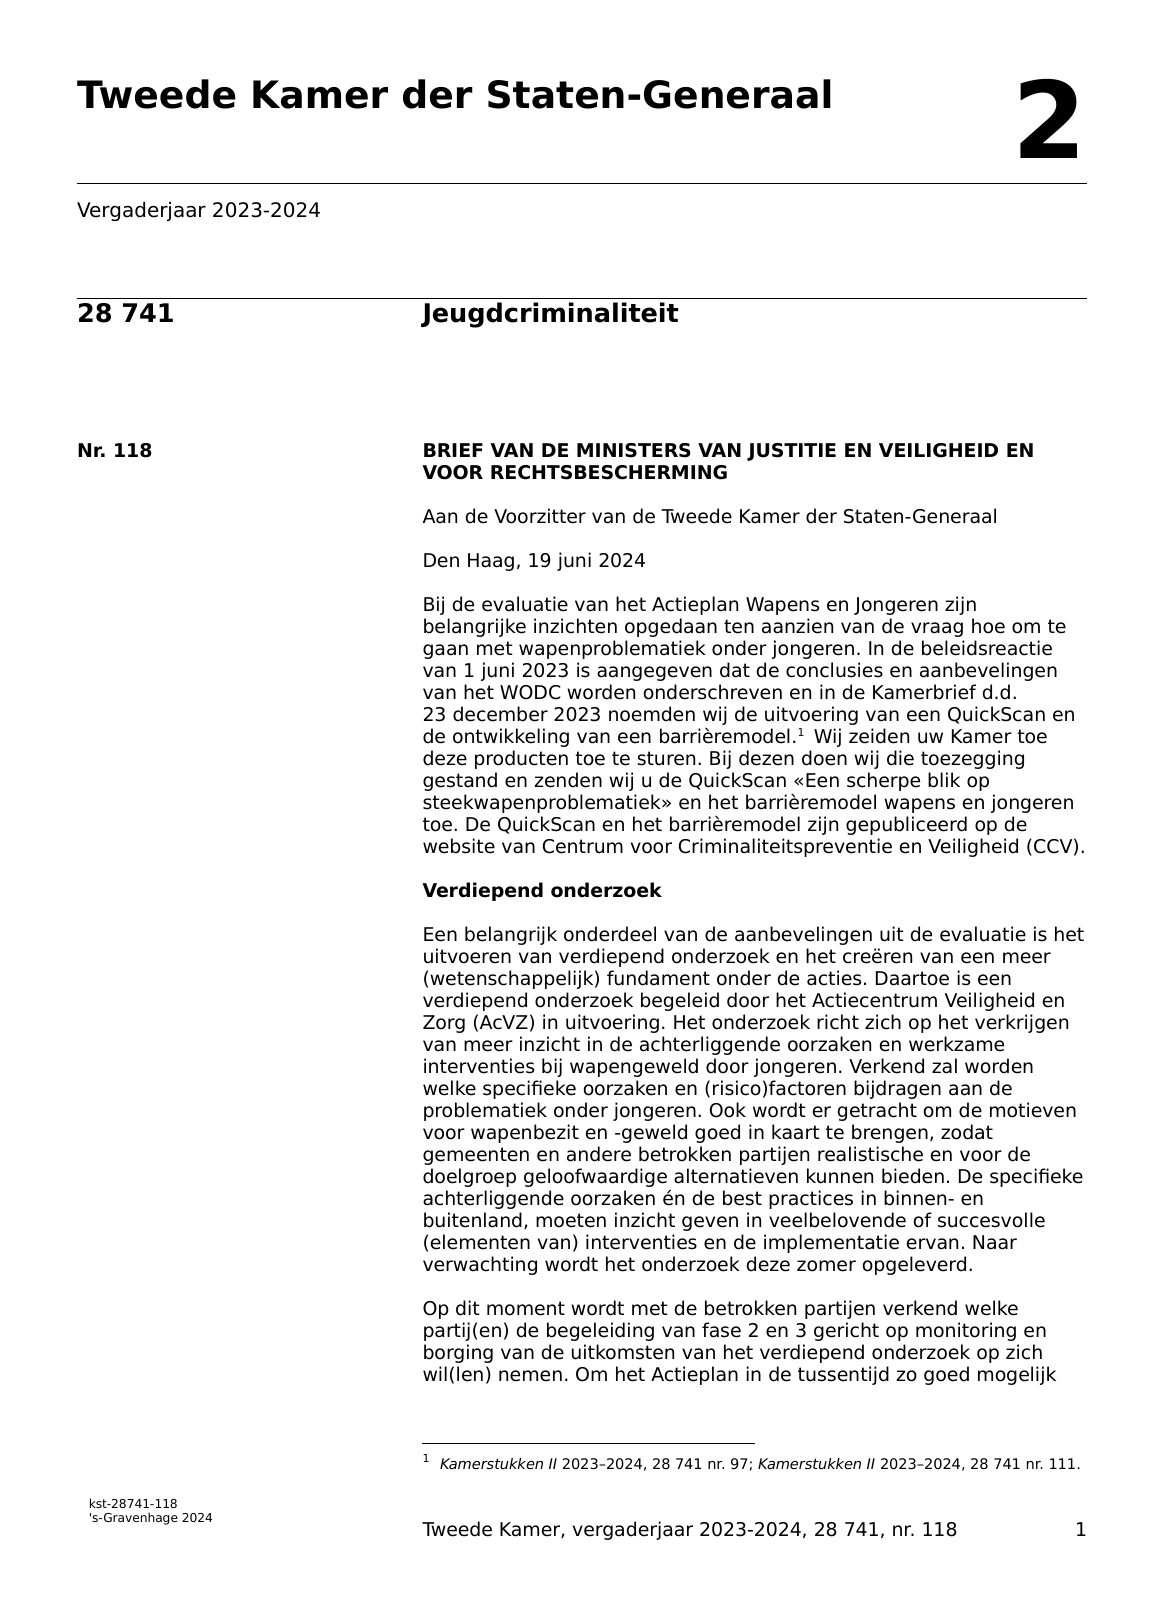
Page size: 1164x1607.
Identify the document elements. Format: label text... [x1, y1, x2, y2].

text kst-28741-118 [88, 1497, 323, 1511]
text Op dit moment wordt met de betrokken partijen verkend welke partij(en) de begeleiding van fase 2 en 3 gericht op monitoring en borging van de uitkomsten van het verdiepend onderzoek op zich wil(len) nemen. Om het Actieplan in de tussentijd zo goed mogelijk [422, 1298, 1087, 1386]
text Bij de evaluatie van het Actieplan Wapens en Jongeren zijn belangrijke inzichten opgedaan ten aanzien van de vraag hoe om te gaan met wapenproblematiek onder jongeren. In de beleidsreactie van 1 juni 2023 is aangegeven dat de conclusies en aanbevelingen van het WODC worden onderschreven en in de Kamerbrief d.d. 23 december 2023 noemden wij de uitvoering van een QuickScan en de ontwikkeling van een barrièremodel. Wij zeiden uw Kamer toe deze producten toe te sturen. Bij dezen doen wij die toezegging gestand en zenden wij u de QuickScan «Een scherpe blik op steekwapenproblematiek» en het barrièremodel wapens en jongeren toe. De QuickScan en het barrièremodel zijn gepubliceerd op de website van Centrum voor Criminaliteitspreventie en Veiligheid (CCV). [422, 594, 1087, 858]
subtitle 28 741 Jeugdcriminaliteit [77, 299, 1087, 329]
text 's-Gravenhage 2024 [88, 1511, 323, 1525]
table_cell Vergaderjaar 2023-2024 [77, 184, 1087, 298]
text Kamerstukken II 2023–2024, 28 741 nr. 97; Kamerstukken II 2023–2024, 28 741 nr. 111. [422, 1452, 1087, 1474]
table_header Tweede Kamer der Staten-Generaal [77, 59, 886, 183]
text Een belangrijk onderdeel van de aanbevelingen uit de evaluatie is het uitvoeren van verdiepend onderzoek en het creëren van een meer (wetenschappelijk) fundament onder de acties. Daartoe is een verdiepend onderzoek begeleid door het Actiecentrum Veiligheid en Zorg (AcVZ) in uitvoering. Het onderzoek richt zich op het verkrijgen van meer inzicht in de achterliggende oorzaken en werkzame interventies bij wapengeweld door jongeren. Verkend zal worden welke specifieke oorzaken en (risico)factoren bijdragen aan de problematiek onder jongeren. Ook wordt er getracht om de motieven voor wapenbezit en -geweld goed in kaart te brengen, zodat gemeenten en andere betrokken partijen realistische en voor de doelgroep geloofwaardige alternatieven kunnen bieden. De specifieke achterliggende oorzaken én de best practices in binnen- en buitenland, moeten inzicht geven in veelbelovende of succesvolle (elementen van) interventies en de implementatie ervan. Naar verwachting wordt het onderzoek deze zomer opgeleverd. [422, 924, 1087, 1276]
text Aan de Voorzitter van de Tweede Kamer der Staten-Generaal [422, 506, 1087, 528]
text Den Haag, 19 juni 2024 [422, 550, 1087, 572]
table_header 2 [886, 59, 1087, 183]
subtitle Verdiepend onderzoek [422, 880, 1087, 902]
subtitle Nr. 118 BRIEF VAN DE MINISTERS VAN JUSTITIE EN VEILIGHEID EN VOOR RECHTSBESCHERMING [77, 440, 1087, 484]
